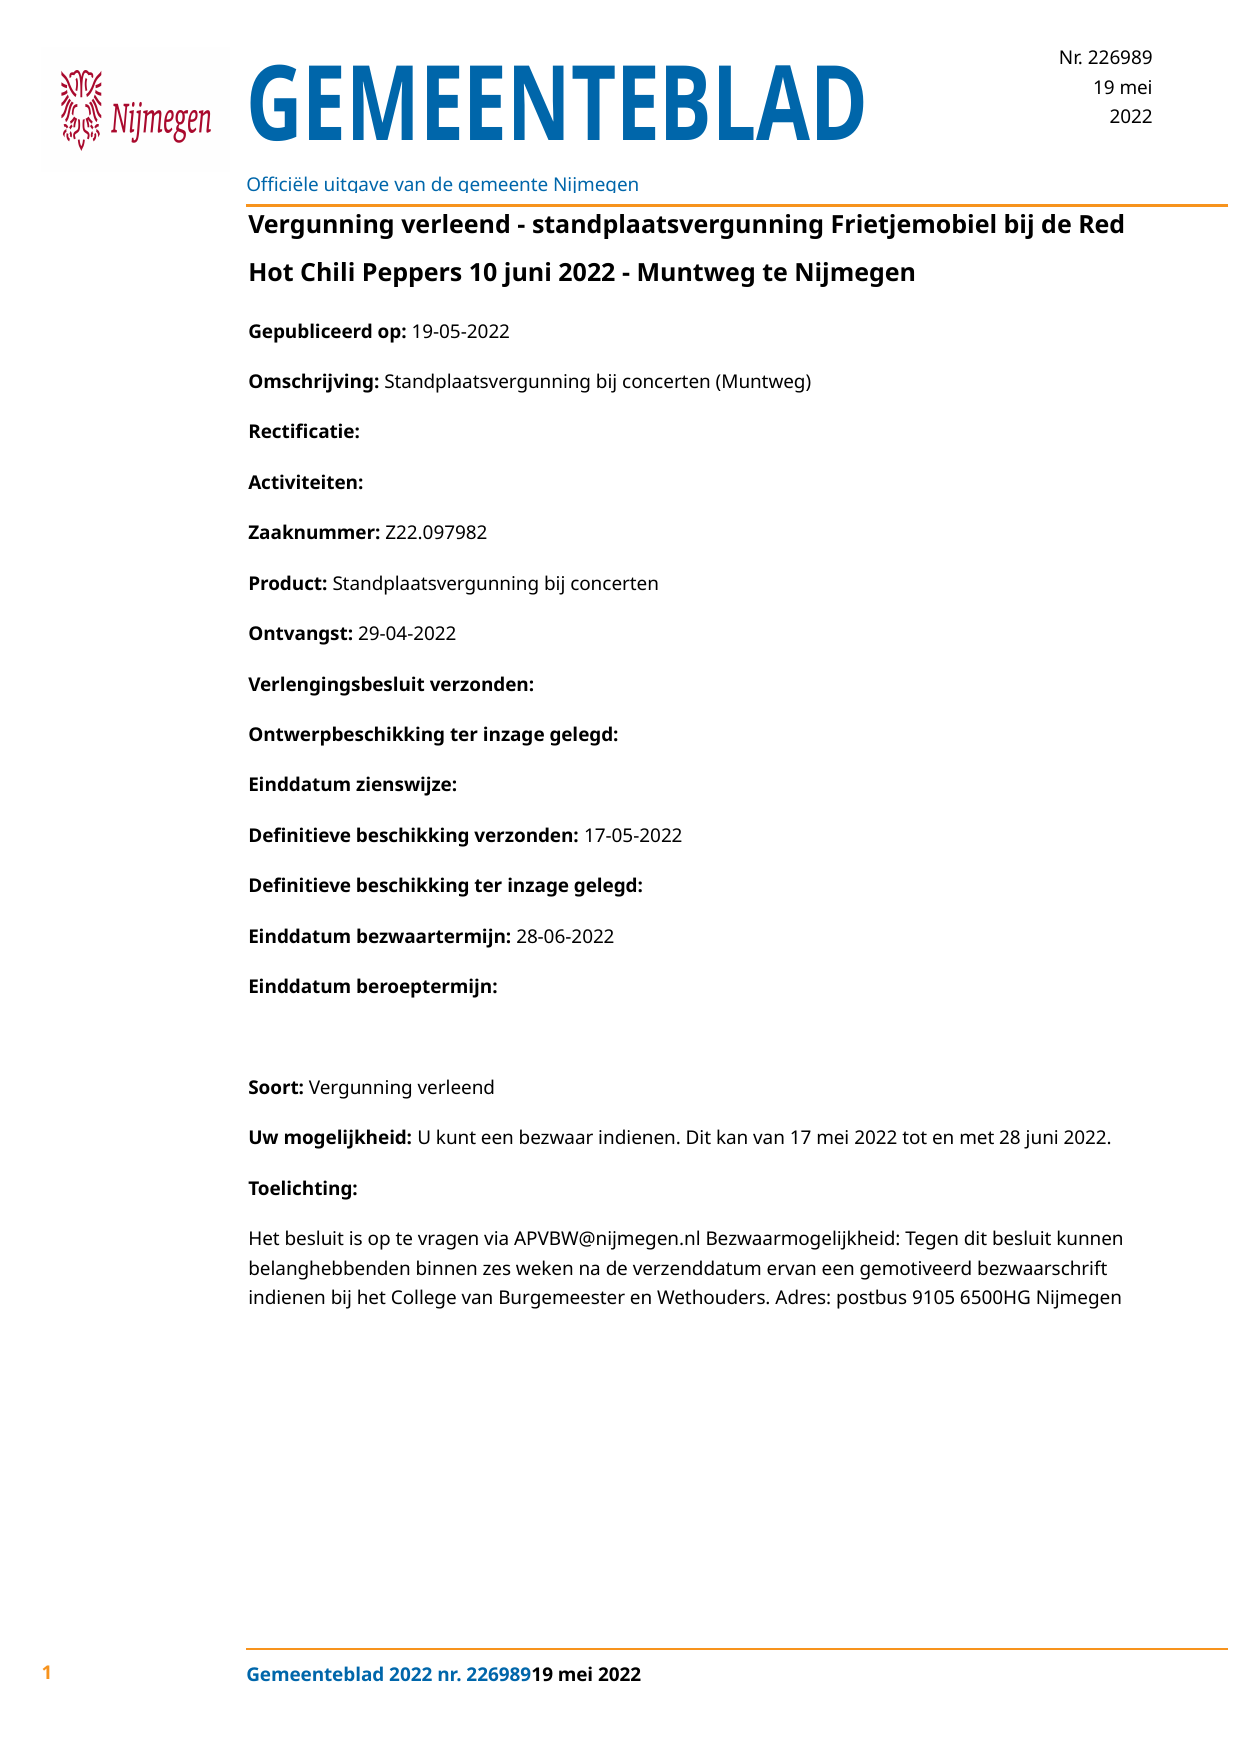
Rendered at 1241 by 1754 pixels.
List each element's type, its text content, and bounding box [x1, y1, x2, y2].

text Einddatum beroeptermijn: [248, 973, 1152, 999]
text Uw mogelijkheid: U kunt een bezwaar indienen. Dit kan van 17 mei 2022 tot en met 28 juni 2022. [248, 1124, 1152, 1150]
text Ontwerpbeschikking ter inzage gelegd: [248, 721, 1152, 747]
text Vergunning verleend - standplaatsvergunning Frietjemobiel bij de Red Hot Chili Peppers 10 juni 2022 - Muntweg te Nijmegen [248, 207, 1152, 288]
text Soort: Vergunning verleend [248, 1074, 1152, 1100]
text Zaaknummer: Z22.097982 [248, 519, 1152, 545]
text Activiteiten: [248, 469, 1152, 495]
text Product: Standplaatsvergunning bij concerten [248, 570, 1152, 596]
text Het besluit is op te vragen via APVBW@nijmegen.nl Bezwaarmogelijkheid: Tegen dit besluit kunnen belanghebbenden binnen zes weken na de verzenddatum ervan een gemotiveerd bezwaarschrift indienen bij het College van Burgemeester en Wethouders. Adres: postbus 9105 6500HG Nijmegen [248, 1225, 1152, 1310]
text Definitieve beschikking verzonden: 17-05-2022 [248, 822, 1152, 848]
picture [41, 47, 231, 172]
text Toelichting: [248, 1175, 1152, 1201]
text Verlengingsbesluit verzonden: [248, 671, 1152, 697]
text Einddatum bezwaartermijn: 28-06-2022 [248, 923, 1152, 949]
text Einddatum zienswijze: [248, 772, 1152, 797]
text Ontvangst: 29-04-2022 [248, 620, 1152, 646]
text Definitieve beschikking ter inzage gelegd: [248, 872, 1152, 898]
text Gepubliceerd op: 19-05-2022 [248, 318, 1152, 344]
text Omschrijving: Standplaatsvergunning bij concerten (Muntweg) [248, 368, 1152, 394]
text Rectificatie: [248, 419, 1152, 444]
